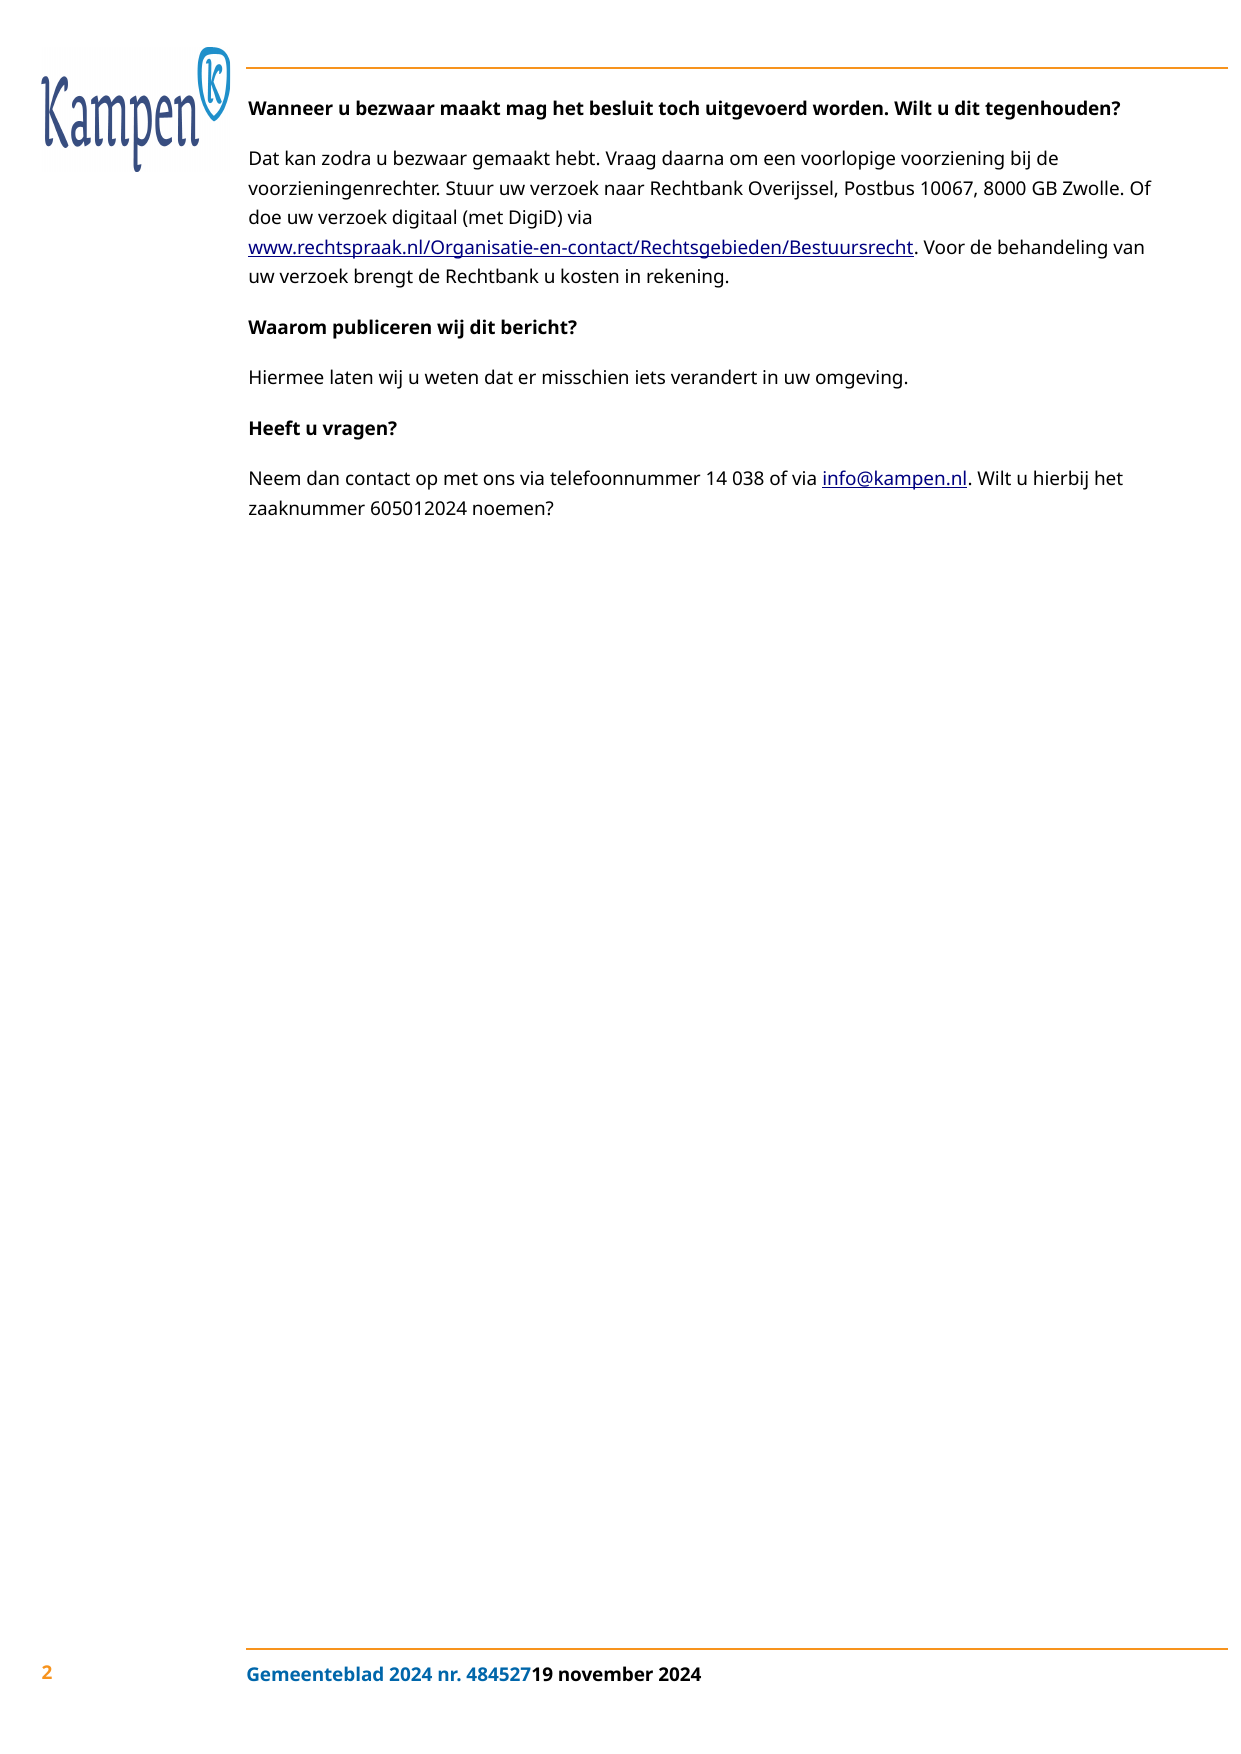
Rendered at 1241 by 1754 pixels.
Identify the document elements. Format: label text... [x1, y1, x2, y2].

text Neem dan contact op met ons via telefoonnummer 14 038 of via info@kampen.nl. Wilt u hierbij het zaaknummer 605012024 noemen? [248, 465, 1152, 521]
text Hiermee laten wij u weten dat er misschien iets verandert in uw omgeving. [248, 364, 1152, 390]
picture [41, 47, 231, 172]
text Waarom publiceren wij dit bericht? [248, 314, 1152, 340]
text Wanneer u bezwaar maakt mag het besluit toch uitgevoerd worden. Wilt u dit tegenhouden? [248, 95, 1152, 121]
text Heeft u vragen? [248, 415, 1152, 441]
text Dat kan zodra u bezwaar gemaakt hebt. Vraag daarna om een voorlopige voorziening bij de voorzieningenrechter. Stuur uw verzoek naar Rechtbank Overijssel, Postbus 10067, 8000 GB Zwolle. Of doe uw verzoek digitaal (met DigiD) via www.rechtspraak.nl/Organisatie-en-contact/Rechtsgebieden/Bestuursrecht. Voor de behandeling van uw verzoek brengt de Rechtbank u kosten in rekening. [248, 145, 1152, 289]
